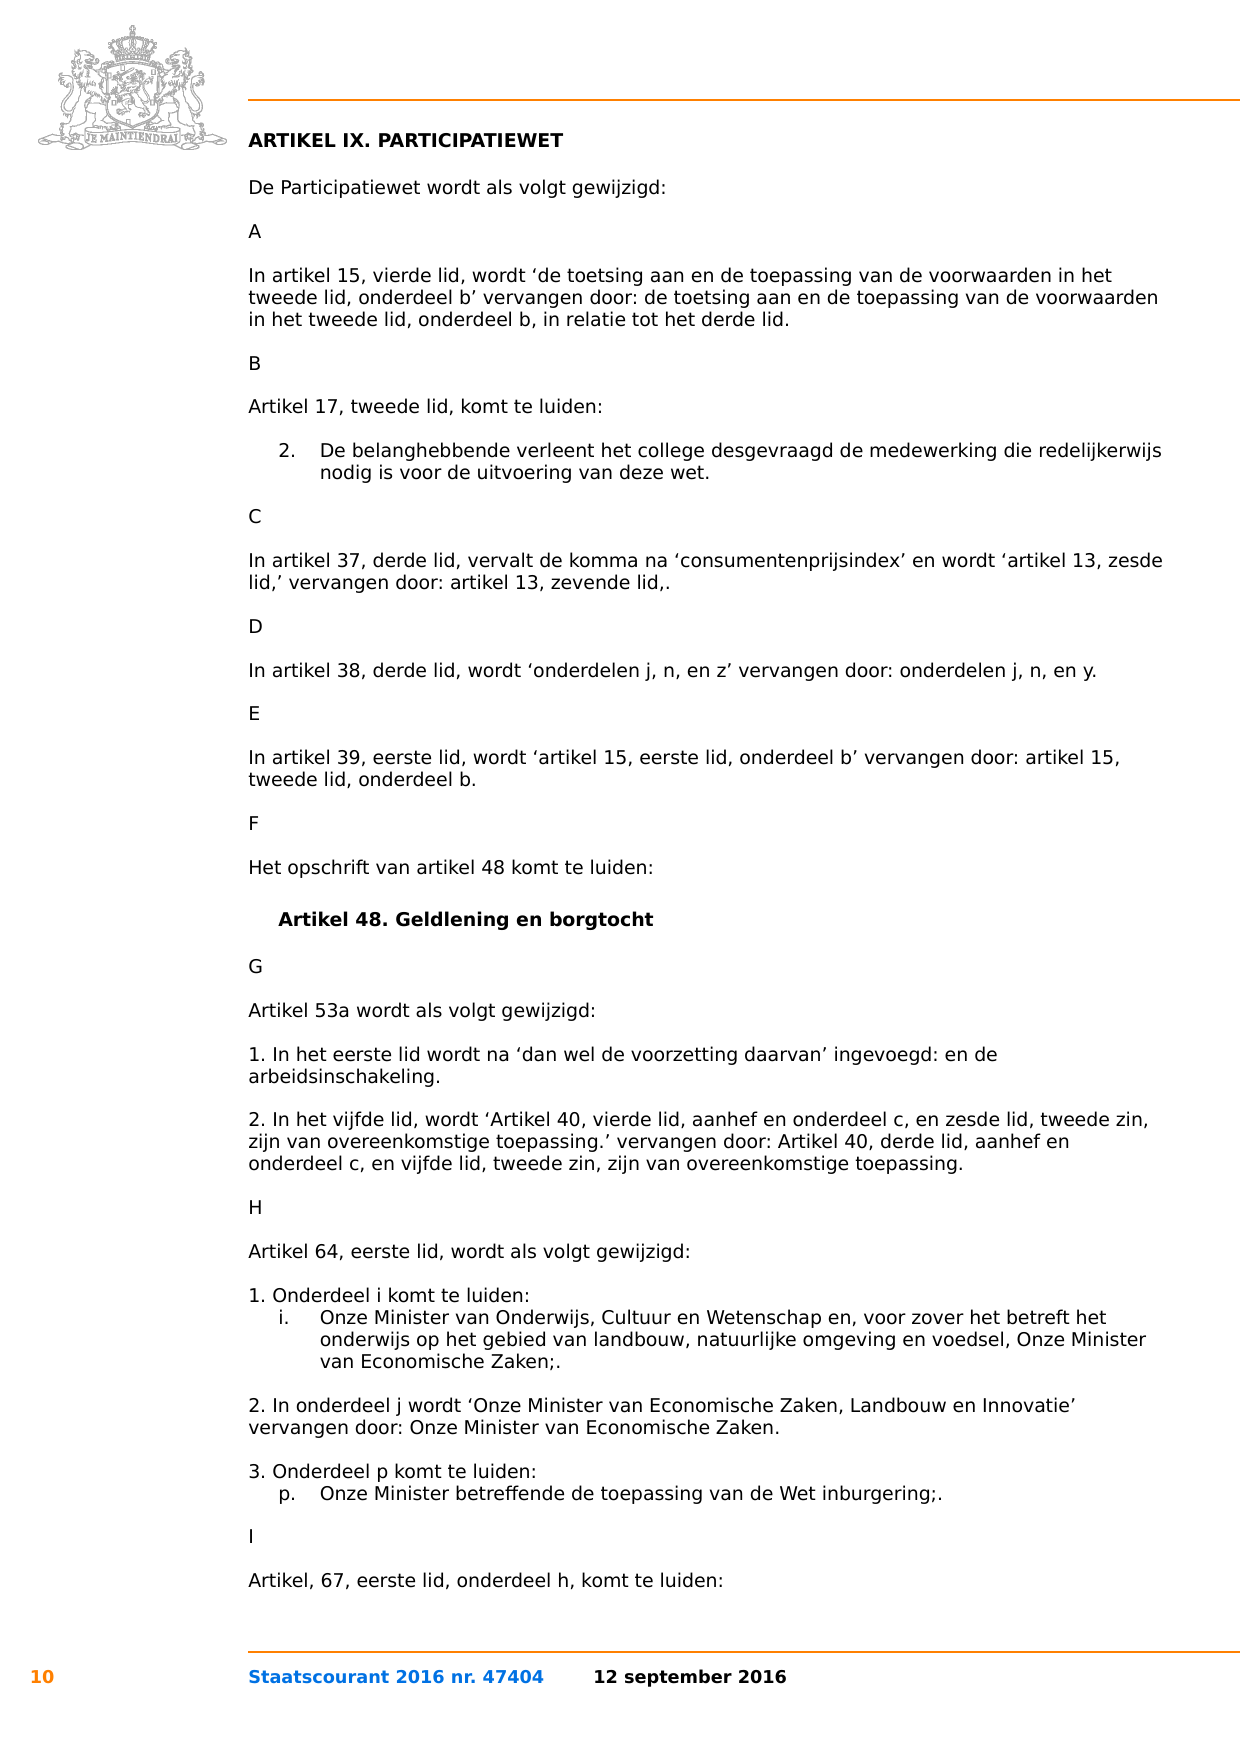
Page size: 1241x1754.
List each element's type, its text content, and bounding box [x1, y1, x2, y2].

text I [248, 1526, 1163, 1548]
text B [248, 352, 1163, 374]
text F [248, 813, 1163, 835]
text H [248, 1197, 1163, 1219]
text In artikel 38, derde lid, wordt ‘onderdelen j, n, en z’ vervangen door: onderdelen j, n, en y. [248, 659, 1163, 681]
text C [248, 506, 1163, 528]
text Artikel 17, tweede lid, komt te luiden: [248, 396, 1163, 418]
text In artikel 39, eerste lid, wordt ‘artikel 15, eerste lid, onderdeel b’ vervangen door: artikel 15, tweede lid, onderdeel b. [248, 747, 1163, 791]
text Artikel 64, eerste lid, wordt als volgt gewijzigd: [248, 1241, 1163, 1263]
text Het opschrift van artikel 48 komt te luiden: [248, 857, 1163, 879]
text De Participatiewet wordt als volgt gewijzigd: [248, 177, 1163, 199]
text 1. Onderdeel i komt te luiden: [248, 1285, 1163, 1307]
subtitle Artikel 48. Geldlening en borgtocht [278, 909, 1163, 931]
text A [248, 221, 1163, 243]
text D [248, 616, 1163, 638]
text In artikel 15, vierde lid, wordt ‘de toetsing aan en de toepassing van de voorwaarden in het tweede lid, onderdeel b’ vervangen door: de toetsing aan en de toepassing van de voorwaarden in het tweede lid, onderdeel b, in relatie tot het derde lid. [248, 264, 1163, 331]
text E [248, 703, 1163, 725]
text p. Onze Minister betreffende de toepassing van de Wet inburgering;. [278, 1482, 1163, 1504]
text Artikel, 67, eerste lid, onderdeel h, komt te luiden: [248, 1570, 1163, 1592]
text G [248, 956, 1163, 978]
text Artikel 53a wordt als volgt gewijzigd: [248, 1000, 1163, 1022]
text 2. In het vijfde lid, wordt ‘Artikel 40, vierde lid, aanhef en onderdeel c, en zesde lid, tweede zin, zijn van overeenkomstige toepassing.’ vervangen door: Artikel 40, derde lid, aanhef en onderdeel c, en vijfde lid, tweede zin, zijn van overeenkomstige toepassing. [248, 1109, 1163, 1175]
text 1. In het eerste lid wordt na ‘dan wel de voorzetting daarvan’ ingevoegd: en de arbeidsinschakeling. [248, 1043, 1163, 1087]
text i. Onze Minister van Onderwijs, Cultuur en Wetenschap en, voor zover het betreft het onderwijs op het gebied van landbouw, natuurlijke omgeving en voedsel, Onze Minister van Economische Zaken;. [278, 1307, 1163, 1373]
text 2. In onderdeel j wordt ‘Onze Minister van Economische Zaken, Landbouw en Innovatie’ vervangen door: Onze Minister van Economische Zaken. [248, 1395, 1163, 1439]
text 3. Onderdeel p komt te luiden: [248, 1461, 1163, 1482]
text In artikel 37, derde lid, vervalt de komma na ‘consumentenprijsindex’ en wordt ‘artikel 13, zesde lid,’ vervangen door: artikel 13, zevende lid,. [248, 550, 1163, 594]
subtitle ARTIKEL IX. PARTICIPATIEWET [248, 130, 1163, 152]
picture [38, 25, 227, 150]
text 2. De belanghebbende verleent het college desgevraagd de medewerking die redelijkerwijs nodig is voor de uitvoering van deze wet. [278, 440, 1163, 484]
